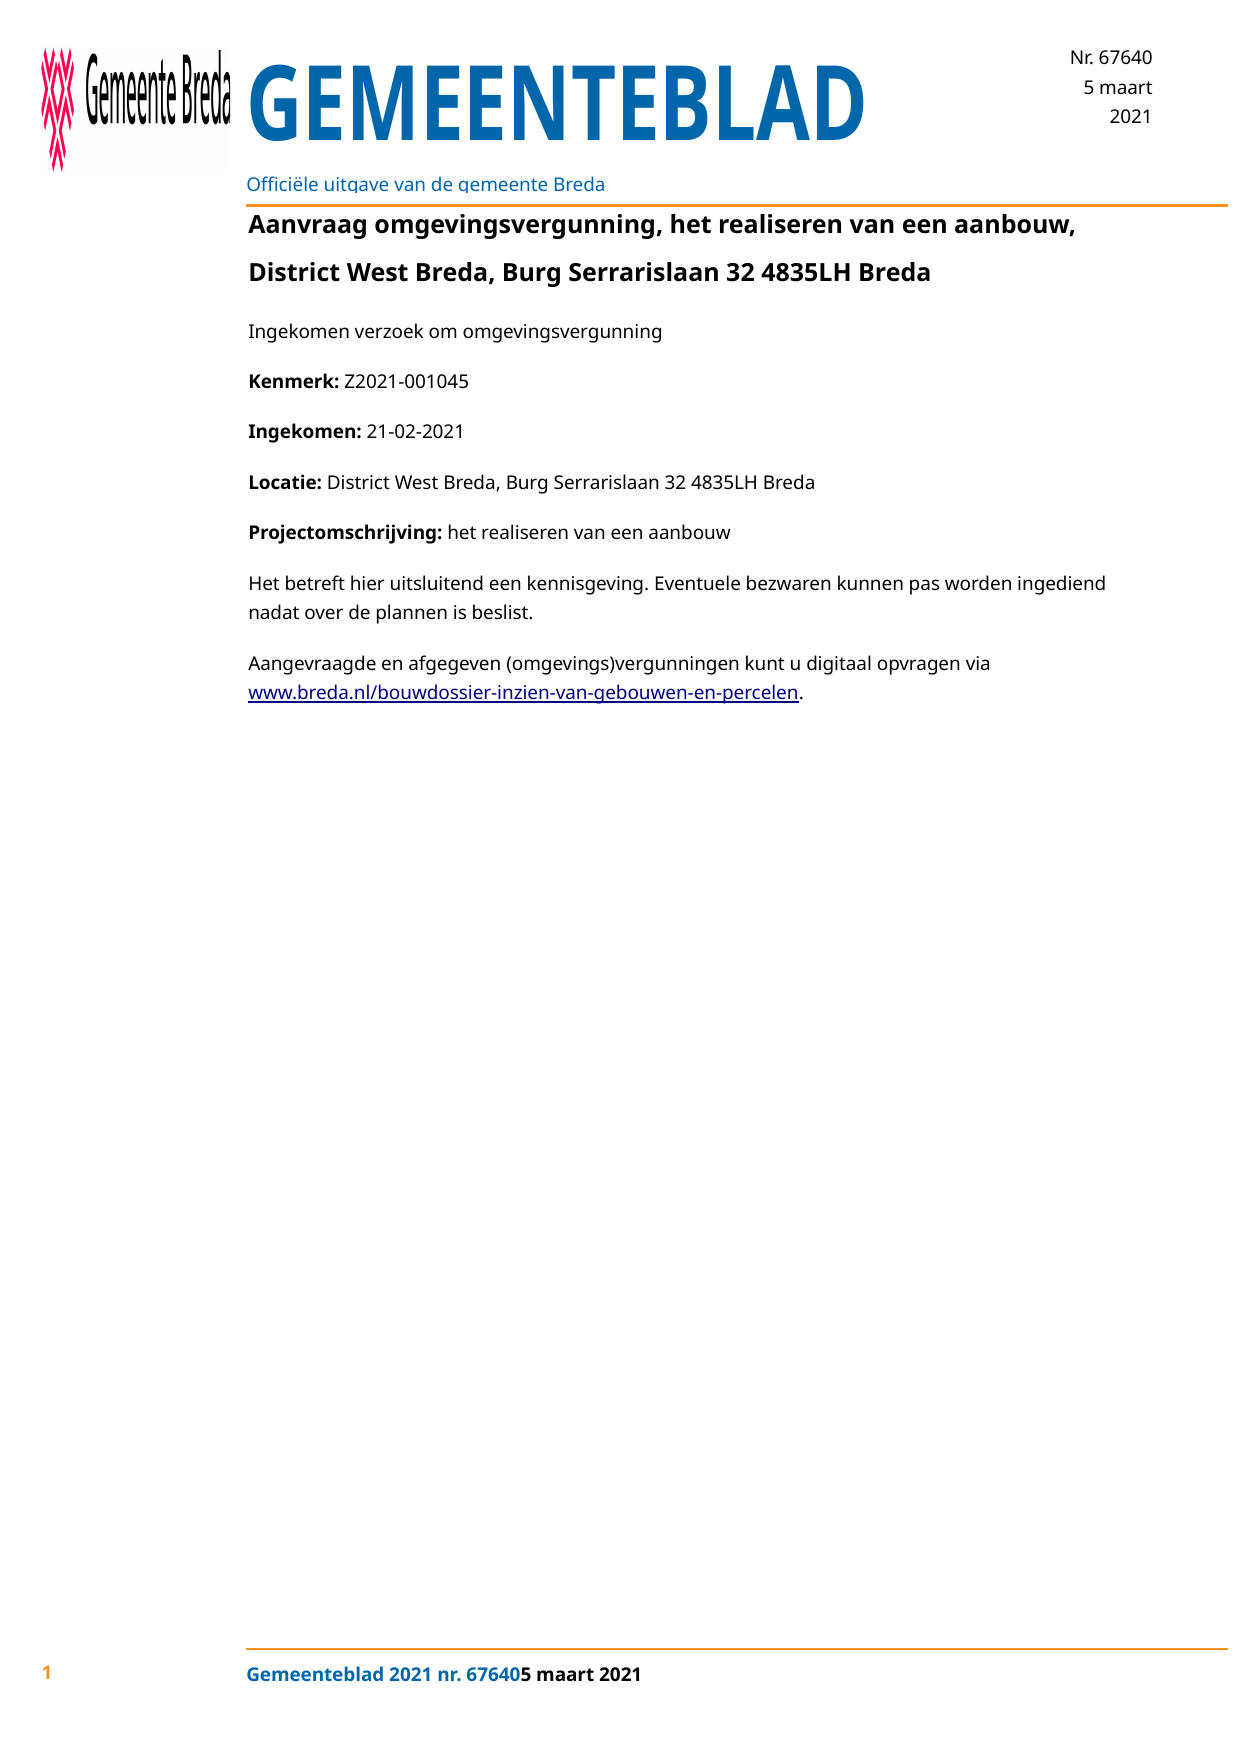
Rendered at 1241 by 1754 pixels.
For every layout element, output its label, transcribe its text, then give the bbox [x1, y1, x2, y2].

picture [41, 47, 231, 172]
text Het betreft hier uitsluitend een kennisgeving. Eventuele bezwaren kunnen pas worden ingediend nadat over de plannen is beslist. [248, 570, 1152, 625]
text Ingekomen: 21-02-2021 [248, 419, 1152, 444]
text Projectomschrijving: het realiseren van een aanbouw [248, 519, 1152, 545]
text Ingekomen verzoek om omgevingsvergunning [248, 318, 1152, 344]
text Aanvraag omgevingsvergunning, het realiseren van een aanbouw, District West Breda, Burg Serrarislaan 32 4835LH Breda [248, 207, 1152, 288]
text Aangevraagde en afgegeven (omgevings)vergunningen kunt u digitaal opvragen via www.breda.nl/bouwdossier-inzien-van-gebouwen-en-percelen. [248, 650, 1152, 705]
text Kenmerk: Z2021-001045 [248, 368, 1152, 394]
text Locatie: District West Breda, Burg Serrarislaan 32 4835LH Breda [248, 469, 1152, 495]
